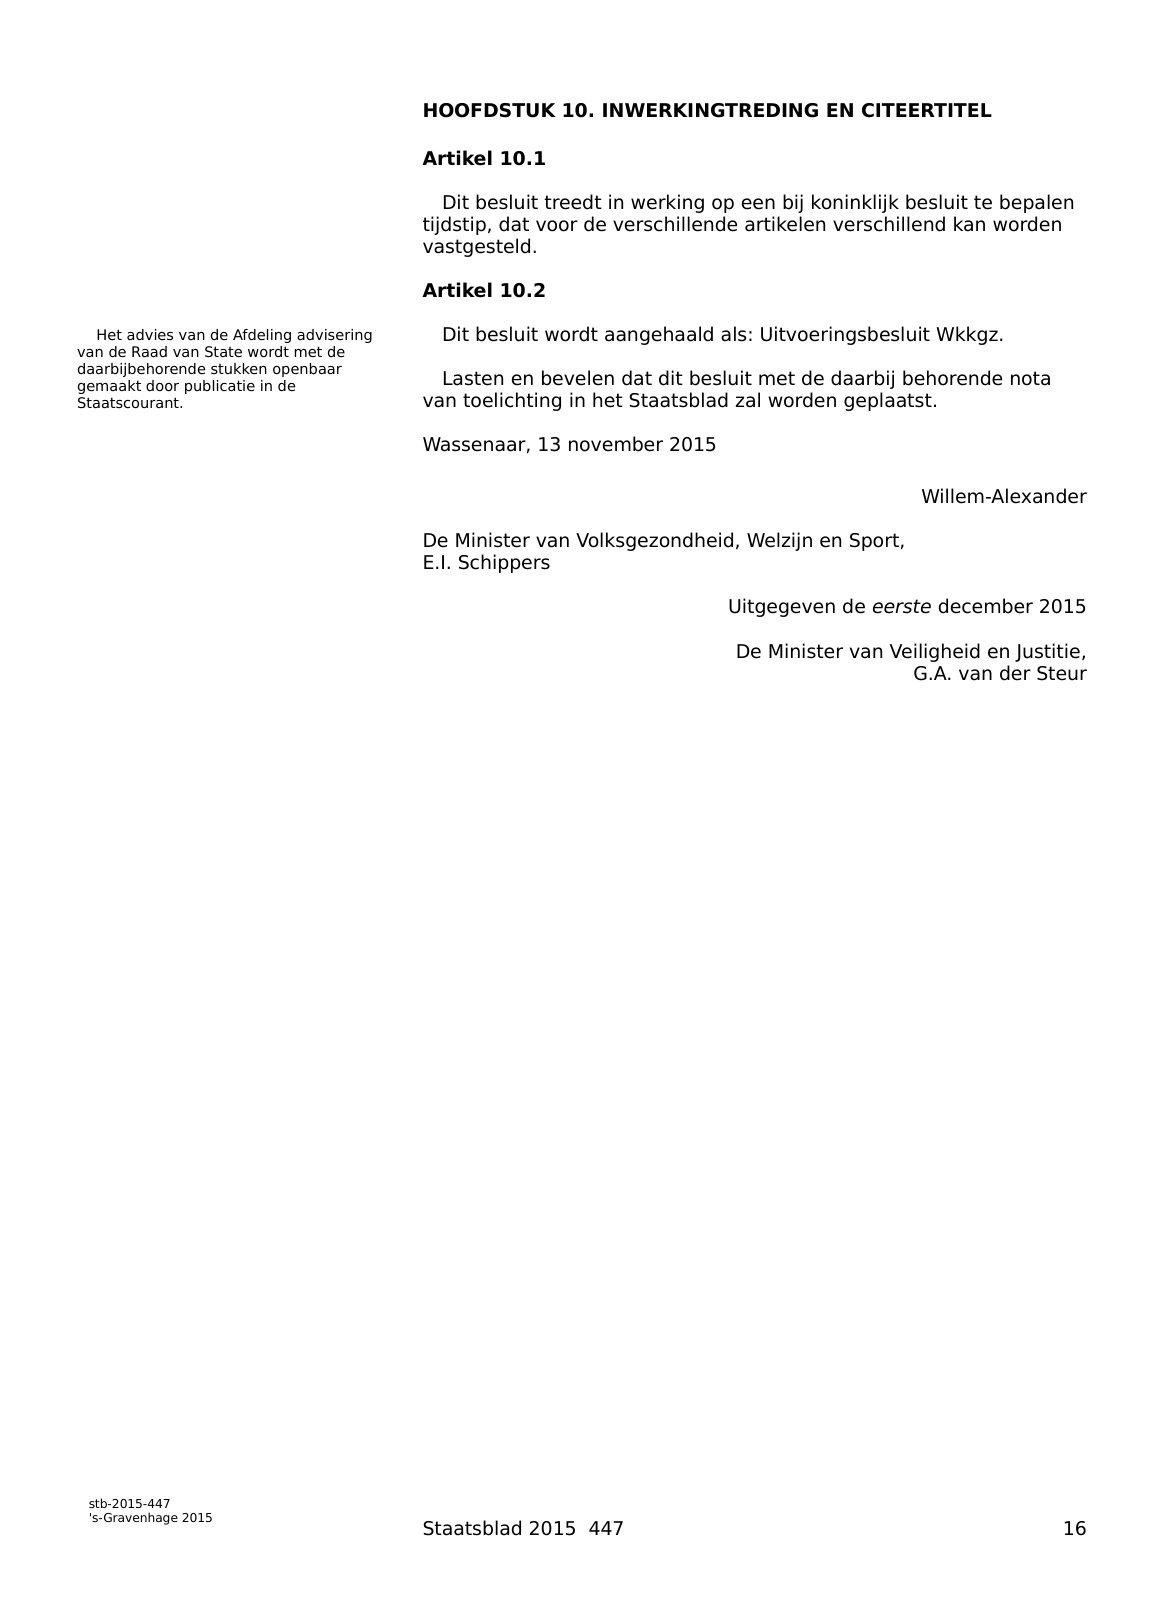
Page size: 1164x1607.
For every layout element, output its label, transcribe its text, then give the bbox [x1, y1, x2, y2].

subtitle Artikel 10.2 [422, 280, 1087, 302]
text 's-Gravenhage 2015 [88, 1511, 323, 1525]
text Het advies van de Afdeling advisering van de Raad van State wordt met de daarbijbehorende stukken openbaar gemaakt door publicatie in de Staatscourant. [77, 327, 396, 412]
text Lasten en bevelen dat dit besluit met de daarbij behorende nota van toelichting in het Staatsblad zal worden geplaatst. [422, 368, 1087, 412]
text stb-2015-447 [88, 1497, 323, 1511]
text Dit besluit treedt in werking op een bij koninklijk besluit te bepalen tijdstip, dat voor de verschillende artikelen verschillend kan worden vastgesteld. [422, 192, 1087, 257]
text De Minister van Veiligheid en Justitie, G.A. van der Steur [422, 641, 1087, 684]
text Uitgegeven de eerste december 2015 [422, 596, 1087, 618]
text Wassenaar, 13 november 2015 [422, 434, 1087, 456]
text De Minister van Volksgezondheid, Welzijn en Sport, E.I. Schippers [422, 530, 1087, 574]
subtitle HOOFDSTUK 10. INWERKINGTREDING EN CITEERTITEL [422, 100, 1087, 122]
text Willem-Alexander [422, 486, 1087, 508]
subtitle Artikel 10.1 [422, 147, 1087, 169]
text Dit besluit wordt aangehaald als: Uitvoeringsbesluit Wkkgz. [422, 324, 1087, 346]
